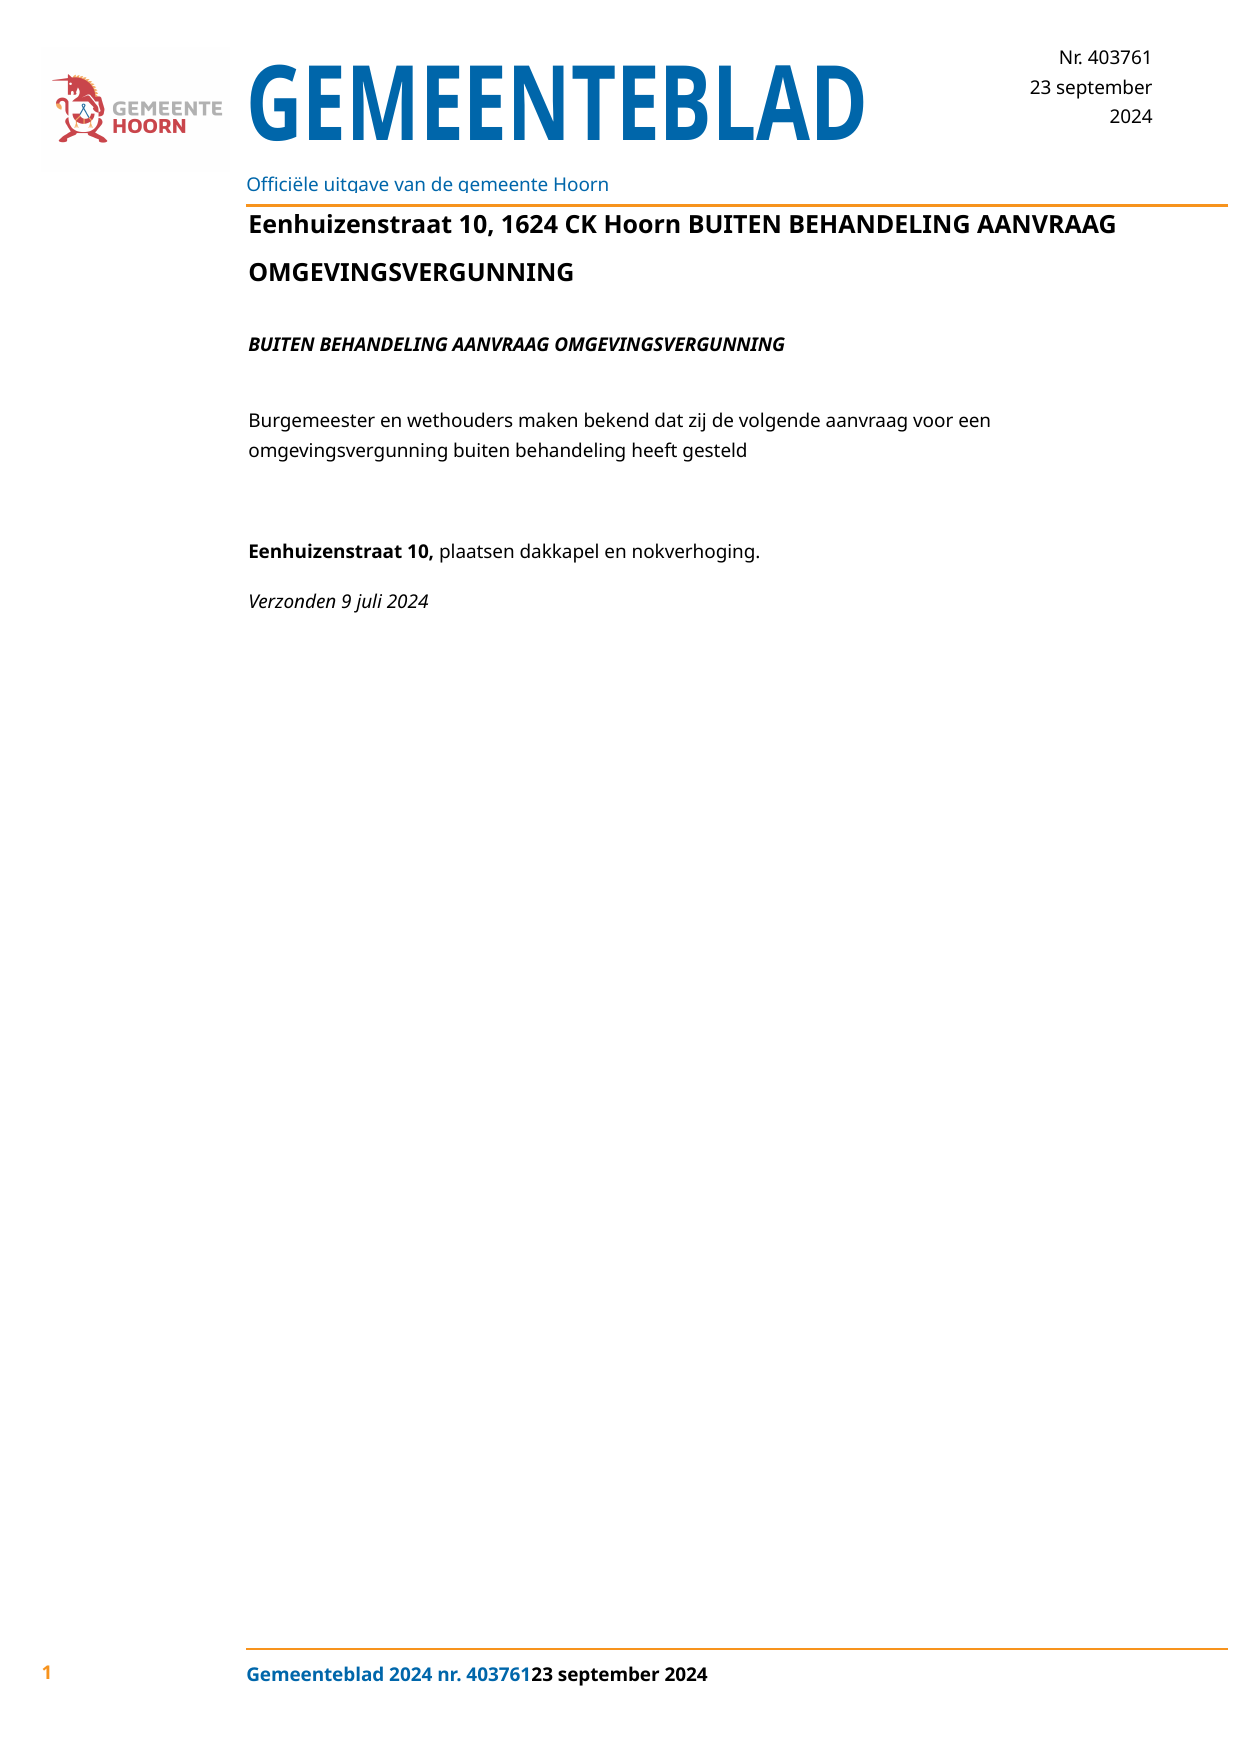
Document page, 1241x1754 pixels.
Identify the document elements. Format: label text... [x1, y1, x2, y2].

text Eenhuizenstraat 10, 1624 CK Hoorn BUITEN BEHANDELING AANVRAAG OMGEVINGSVERGUNNING [248, 207, 1152, 288]
text Burgemeester en wethouders maken bekend dat zij de volgende aanvraag voor een omgevingsvergunning buiten behandeling heeft gesteld [248, 408, 1152, 463]
picture [41, 47, 231, 172]
text Verzonden 9 juli 2024 [248, 588, 1152, 614]
text Eenhuizenstraat 10, plaatsen dakkapel en nokverhoging. [248, 538, 1152, 564]
text BUITEN BEHANDELING AANVRAAG OMGEVINGSVERGUNNING [248, 331, 1152, 357]
